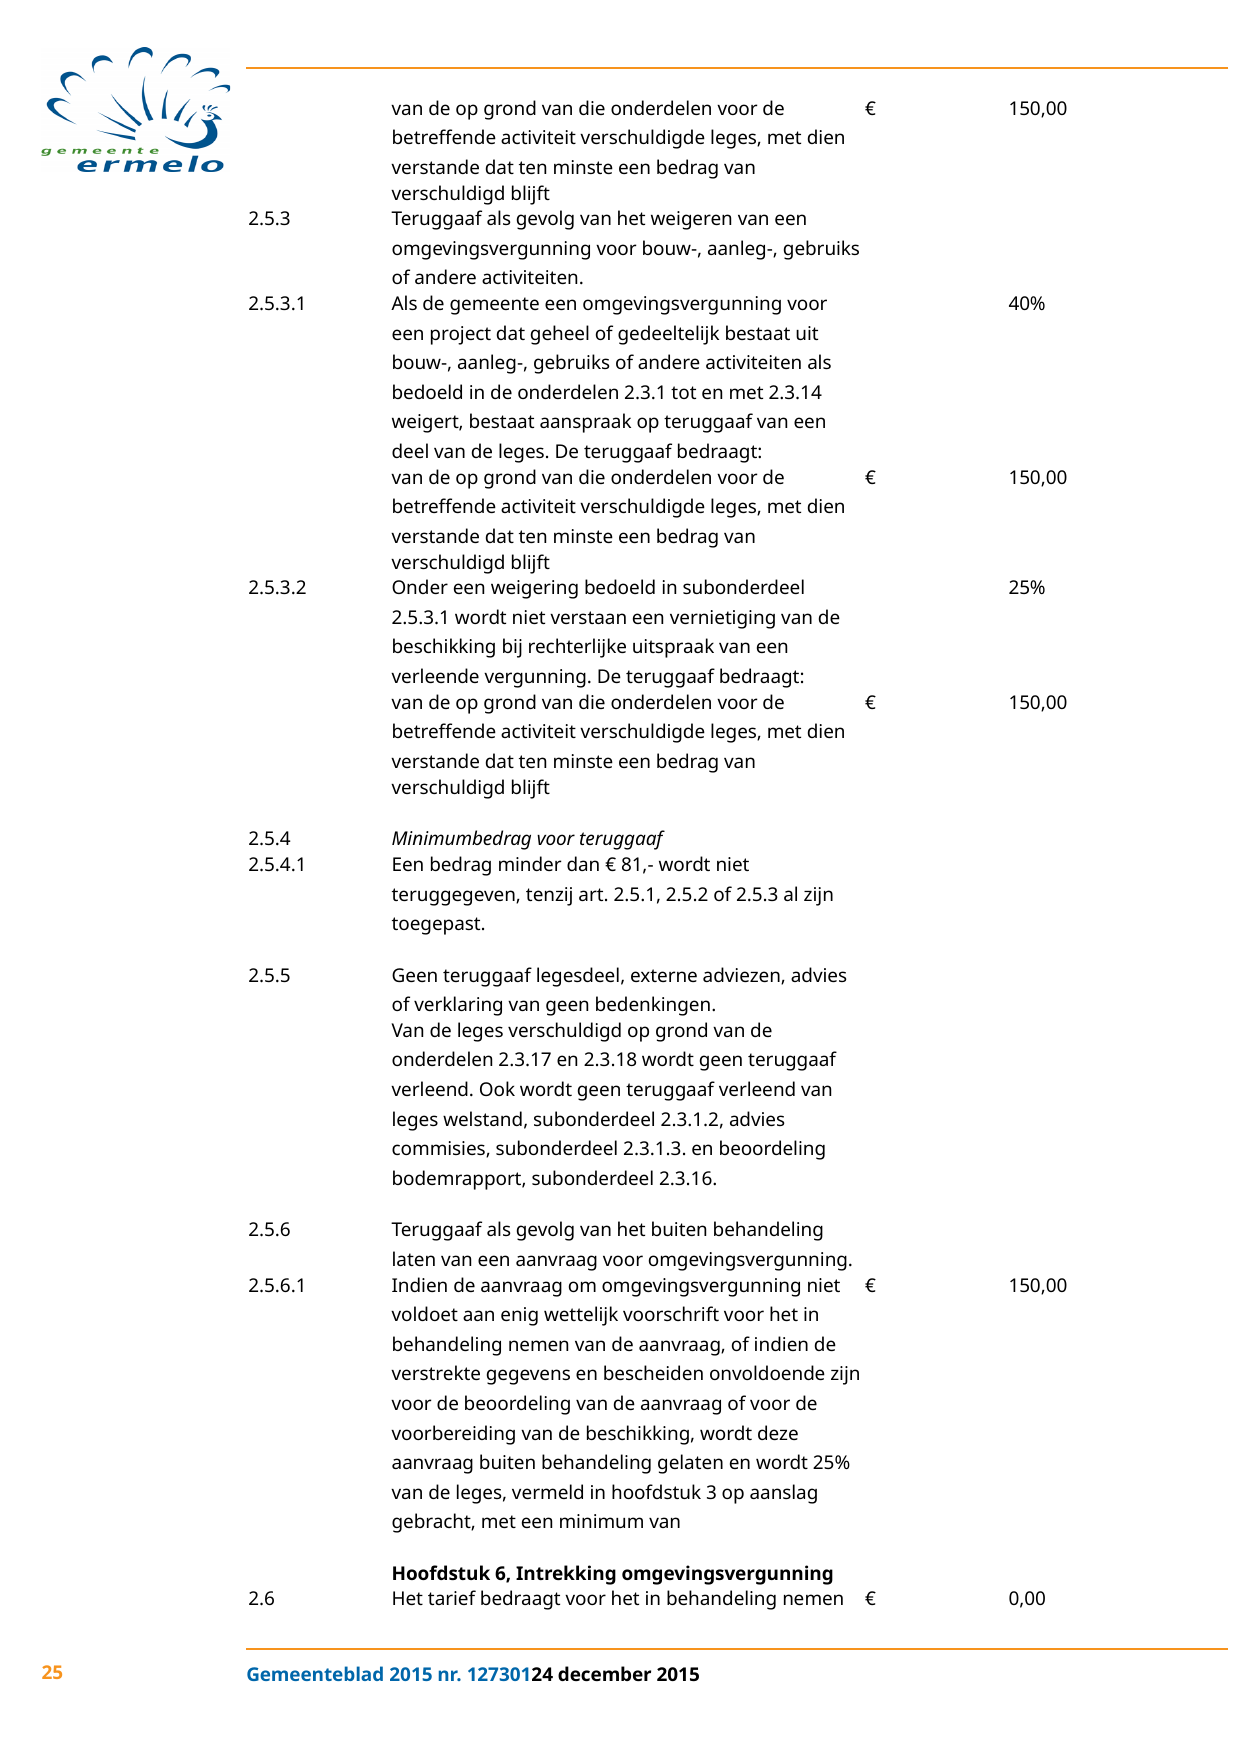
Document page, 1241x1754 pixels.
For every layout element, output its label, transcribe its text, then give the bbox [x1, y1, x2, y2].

table_cell [865, 1560, 1008, 1586]
table_cell [865, 205, 1008, 290]
table_cell [865, 1534, 1008, 1560]
table_cell verschuldigd blijft [391, 180, 865, 205]
table_cell [1008, 1216, 1152, 1272]
table_cell Van de leges verschuldigd op grond van de onderdelen 2.3.17 en 2.3.18 wordt geen teruggaaf verleend. Ook wordt geen teruggaaf verleend van leges welstand, subonderdeel 2.3.1.2, advies commisies, subonderdeel 2.3.1.3. en beoordeling bodemrapport, subonderdeel 2.3.16. [391, 1017, 865, 1191]
table_cell € [865, 689, 1008, 774]
table_cell [248, 689, 391, 774]
table_cell [248, 549, 391, 574]
table_cell [248, 95, 391, 180]
table_cell 150,00 [1008, 689, 1152, 774]
table_cell 2.5.4 [248, 825, 391, 851]
table_cell [865, 575, 1008, 689]
table_cell [1008, 936, 1152, 962]
table_cell [1008, 825, 1152, 851]
table_cell [865, 851, 1008, 936]
table_cell [865, 825, 1008, 851]
table_cell [1008, 180, 1152, 205]
table_cell verschuldigd blijft [391, 774, 865, 800]
table_cell 2.6 [248, 1586, 391, 1611]
table_cell Een bedrag minder dan € 81,- wordt niet teruggegeven, tenzij art. 2.5.1, 2.5.2 of 2.5.3 al zijn toegepast. [391, 851, 865, 936]
table_cell [248, 800, 391, 825]
table_cell Minimumbedrag voor teruggaaf [391, 825, 865, 851]
table_cell € [865, 95, 1008, 180]
table_cell [865, 1191, 1008, 1216]
table_cell [248, 180, 391, 205]
table_cell [865, 936, 1008, 962]
table_cell [1008, 962, 1152, 1017]
table_cell 2.5.6 [248, 1216, 391, 1272]
table_cell Hoofdstuk 6, Intrekking omgevingsvergunning [391, 1560, 865, 1586]
table_cell 0,00 [1008, 1586, 1152, 1611]
table_cell [1008, 1191, 1152, 1216]
table_cell 150,00 [1008, 95, 1152, 180]
table_cell [1008, 851, 1152, 936]
table_cell [865, 1017, 1008, 1191]
table_cell Indien de aanvraag om omgevingsvergunning niet voldoet aan enig wettelijk voorschrift voor het in behandeling nemen van de aanvraag, of indien de verstrekte gegevens en bescheiden onvoldoende zijn voor de beoordeling van de aanvraag of voor de voorbereiding van de beschikking, wordt deze aanvraag buiten behandeling gelaten en wordt 25% van de leges, vermeld in hoofdstuk 3 op aanslag gebracht, met een minimum van [391, 1272, 865, 1534]
table_cell 2.5.5 [248, 962, 391, 1017]
table_cell [865, 180, 1008, 205]
table_cell [865, 549, 1008, 574]
table_cell 2.5.3 [248, 205, 391, 290]
table_cell 2.5.3.1 [248, 290, 391, 464]
table_cell [865, 962, 1008, 1017]
table_cell [865, 290, 1008, 464]
table_cell [1008, 549, 1152, 574]
table_cell [391, 1534, 865, 1560]
table_cell van de op grond van die onderdelen voor de betreffende activiteit verschuldigde leges, met dien verstande dat ten minste een bedrag van [391, 689, 865, 774]
table_cell van de op grond van die onderdelen voor de betreffende activiteit verschuldigde leges, met dien verstande dat ten minste een bedrag van [391, 464, 865, 549]
table_cell [1008, 774, 1152, 800]
table_cell [248, 774, 391, 800]
table_cell Onder een weigering bedoeld in subonderdeel 2.5.3.1 wordt niet verstaan een vernietiging van de beschikking bij rechterlijke uitspraak van een verleende vergunning. De teruggaaf bedraagt: [391, 575, 865, 689]
table_cell verschuldigd blijft [391, 549, 865, 574]
picture [41, 47, 231, 172]
table_cell 40% [1008, 290, 1152, 464]
table_cell [391, 1191, 865, 1216]
table_cell [865, 800, 1008, 825]
table_cell [1008, 1017, 1152, 1191]
table_cell € [865, 464, 1008, 549]
table_cell [1008, 1560, 1152, 1586]
table_cell Als de gemeente een omgevingsvergunning voor een project dat geheel of gedeeltelijk bestaat uit bouw-, aanleg-, gebruiks of andere activiteiten als bedoeld in de onderdelen 2.3.1 tot en met 2.3.14 weigert, bestaat aanspraak op teruggaaf van een deel van de leges. De teruggaaf bedraagt: [391, 290, 865, 464]
table_cell € [865, 1272, 1008, 1534]
table_cell [865, 774, 1008, 800]
table_cell [1008, 1534, 1152, 1560]
table_cell [1008, 800, 1152, 825]
table_cell 25% [1008, 575, 1152, 689]
table_cell [391, 936, 865, 962]
table_cell Het tarief bedraagt voor het in behandeling nemen [391, 1586, 865, 1611]
table_cell 2.5.6.1 [248, 1272, 391, 1534]
table_cell [248, 936, 391, 962]
table_cell 150,00 [1008, 464, 1152, 549]
table_cell 2.5.4.1 [248, 851, 391, 936]
table_cell Teruggaaf als gevolg van het buiten behandeling laten van een aanvraag voor omgevingsvergunning. [391, 1216, 865, 1272]
table_cell [248, 1191, 391, 1216]
table_cell [391, 800, 865, 825]
table_cell 150,00 [1008, 1272, 1152, 1534]
table_cell [248, 1534, 391, 1560]
table_cell [248, 1560, 391, 1586]
table_cell Teruggaaf als gevolg van het weigeren van een omgevingsvergunning voor bouw-, aanleg-, gebruiks of andere activiteiten. [391, 205, 865, 290]
table_cell [1008, 205, 1152, 290]
table_cell [865, 1216, 1008, 1272]
table_cell Geen teruggaaf legesdeel, externe adviezen, advies of verklaring van geen bedenkingen. [391, 962, 865, 1017]
table_cell [248, 464, 391, 549]
table_cell van de op grond van die onderdelen voor de betreffende activiteit verschuldigde leges, met dien verstande dat ten minste een bedrag van [391, 95, 865, 180]
table_cell [248, 1017, 391, 1191]
table_cell € [865, 1586, 1008, 1611]
table_cell 2.5.3.2 [248, 575, 391, 689]
